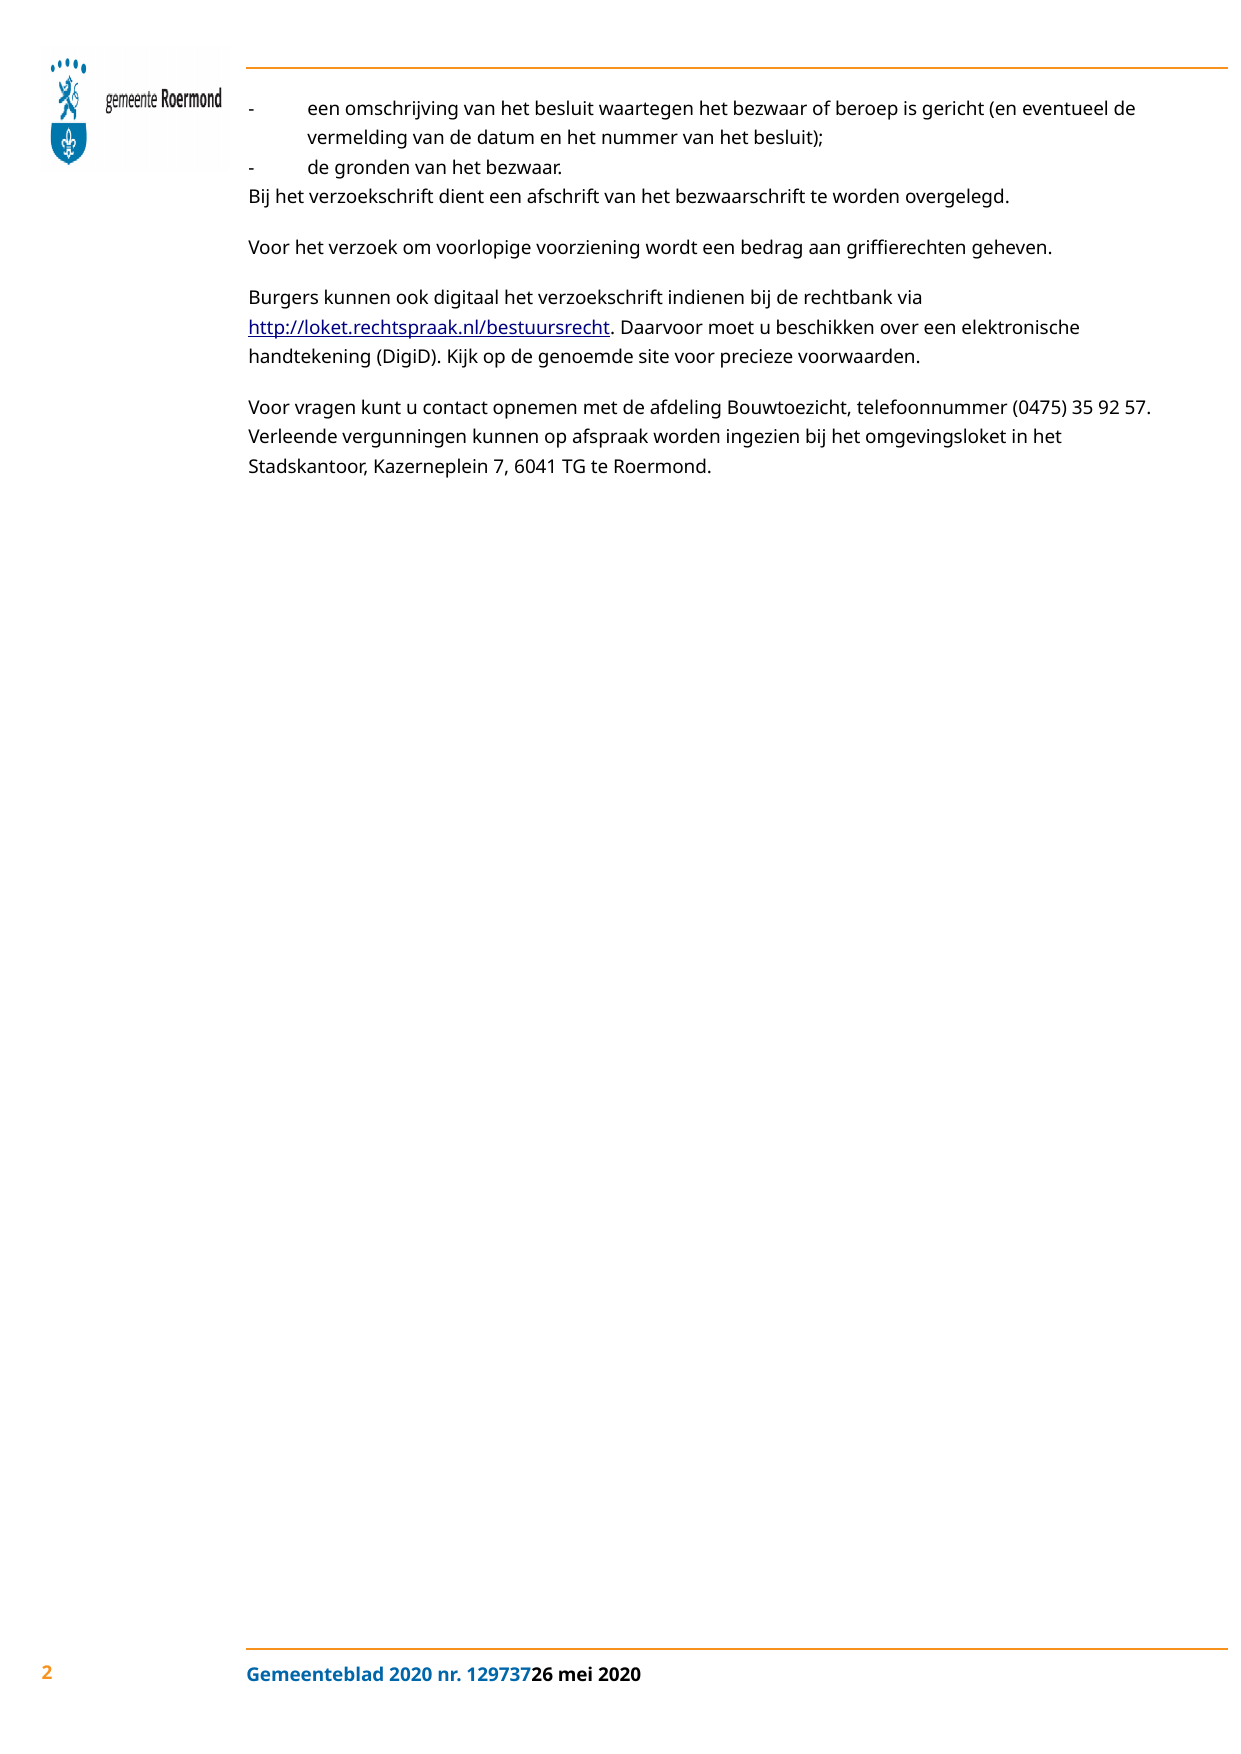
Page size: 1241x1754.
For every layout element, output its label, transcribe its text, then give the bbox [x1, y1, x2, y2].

text Bij het verzoekschrift dient een afschrift van het bezwaarschrift te worden overgelegd. [248, 183, 1152, 209]
list de gronden van het bezwaar. [248, 154, 1152, 180]
text Burgers kunnen ook digitaal het verzoekschrift indienen bij de rechtbank via http://loket.rechtspraak.nl/bestuursrecht. Daarvoor moet u beschikken over een elektronische handtekening (DigiD). Kijk op de genoemde site voor precieze voorwaarden. [248, 284, 1152, 369]
text Voor vragen kunt u contact opnemen met de afdeling Bouwtoezicht, telefoonnummer (0475) 35 92 57. Verleende vergunningen kunnen op afspraak worden ingezien bij het omgevingsloket in het Stadskantoor, Kazerneplein 7, 6041 TG te Roermond. [248, 394, 1152, 479]
list een omschrijving van het besluit waartegen het bezwaar of beroep is gericht (en eventueel de vermelding van de datum en het nummer van het besluit); [248, 95, 1152, 150]
picture [41, 47, 231, 172]
text Voor het verzoek om voorlopige voorziening wordt een bedrag aan griffierechten geheven. [248, 234, 1152, 260]
